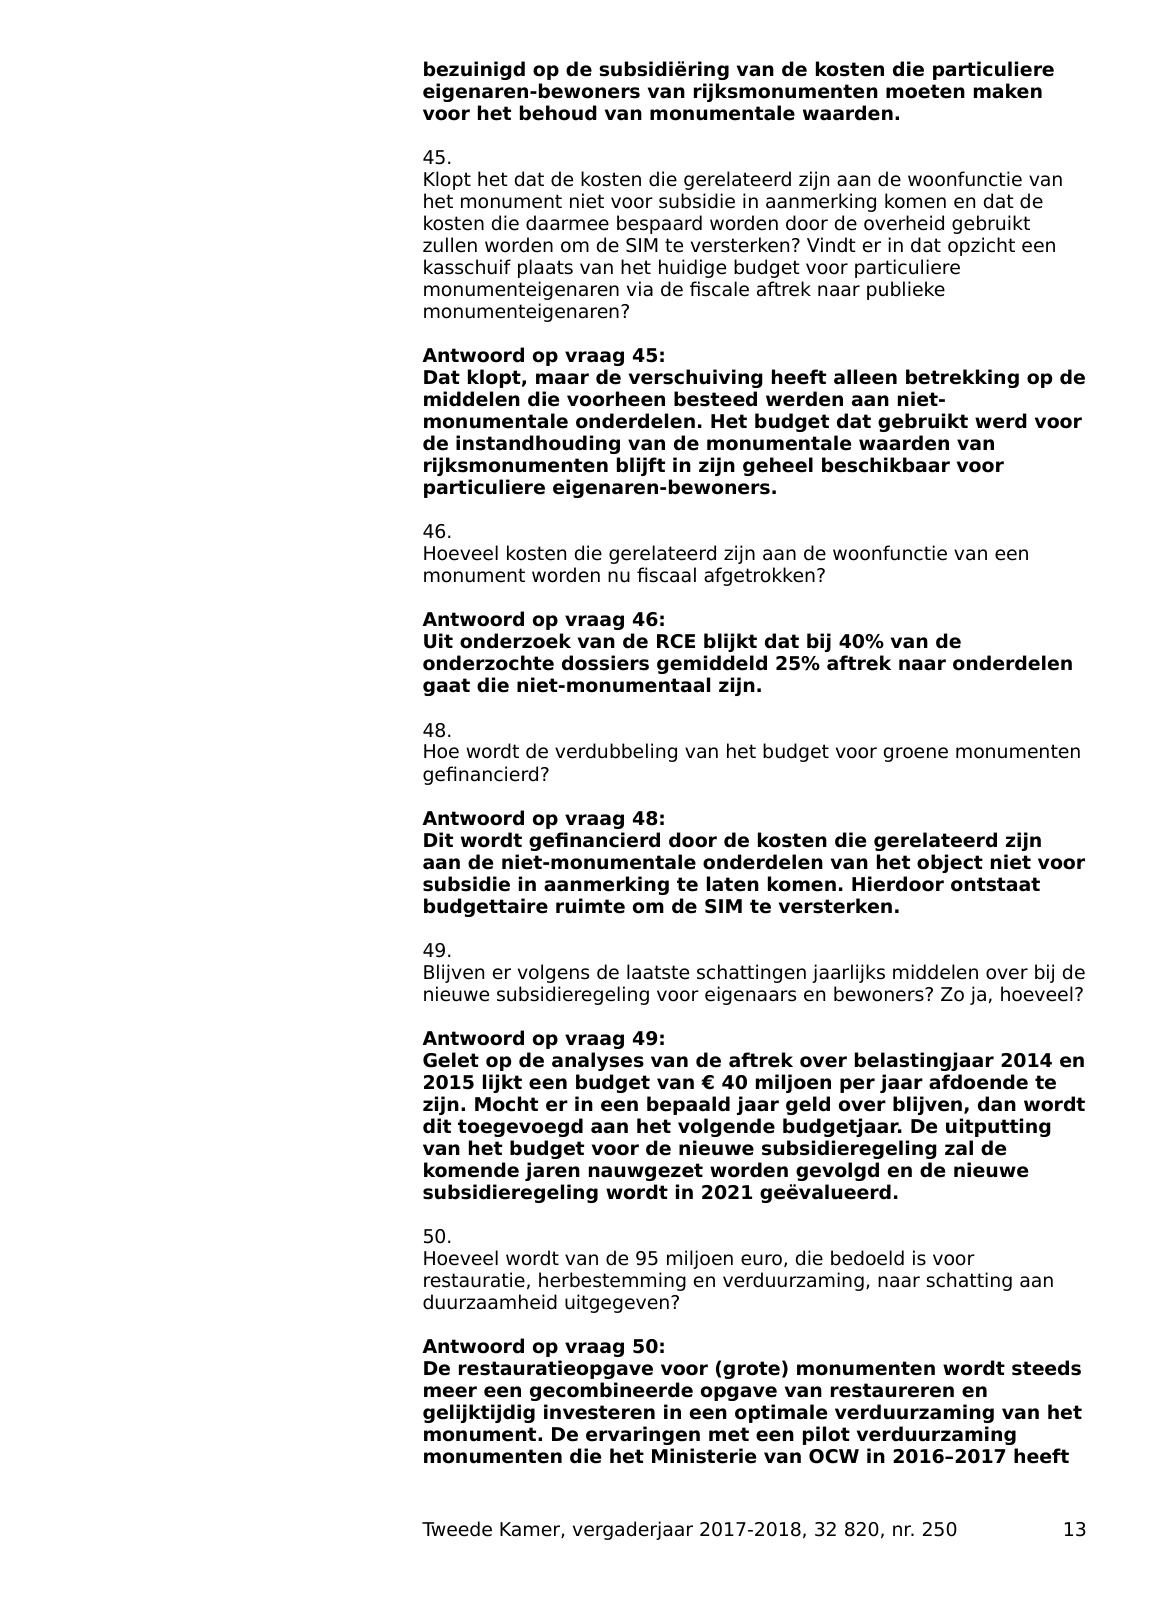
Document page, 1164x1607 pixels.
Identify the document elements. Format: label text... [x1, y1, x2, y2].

text 48. [422, 719, 1087, 741]
text Antwoord op vraag 48: [422, 808, 1087, 829]
text 46. [422, 521, 1087, 543]
text 45. [422, 147, 1087, 169]
text Antwoord op vraag 50: [422, 1336, 1087, 1358]
text Dit wordt gefinancierd door de kosten die gerelateerd zijn aan de niet-monumentale onderdelen van het object niet voor subsidie in aanmerking te laten komen. Hierdoor ontstaat budgettaire ruimte om de SIM te versterken. [422, 829, 1087, 917]
text Antwoord op vraag 45: [422, 345, 1087, 367]
text Gelet op de analyses van de aftrek over belastingjaar 2014 en 2015 lijkt een budget van € 40 miljoen per jaar afdoende te zijn. Mocht er in een bepaald jaar geld over blijven, dan wordt dit toegevoegd aan het volgende budgetjaar. De uitputting van het budget voor de nieuwe subsidieregeling zal de komende jaren nauwgezet worden gevolgd en de nieuwe subsidieregeling wordt in 2021 geëvalueerd. [422, 1050, 1087, 1204]
text Klopt het dat de kosten die gerelateerd zijn aan de woonfunctie van het monument niet voor subsidie in aanmerking komen en dat de kosten die daarmee bespaard worden door de overheid gebruikt zullen worden om de SIM te versterken? Vindt er in dat opzicht een kasschuif plaats van het huidige budget voor particuliere monumenteigenaren via de fiscale aftrek naar publieke monumenteigenaren? [422, 169, 1087, 323]
text Hoeveel wordt van de 95 miljoen euro, die bedoeld is voor restauratie, herbestemming en verduurzaming, naar schatting aan duurzaamheid uitgegeven? [422, 1248, 1087, 1314]
text 49. [422, 940, 1087, 962]
text Antwoord op vraag 46: [422, 609, 1087, 631]
text bezuinigd op de subsidiëring van de kosten die particuliere eigenaren-bewoners van rijksmonumenten moeten maken voor het behoud van monumentale waarden. [422, 59, 1087, 125]
text Dat klopt, maar de verschuiving heeft alleen betrekking op de middelen die voorheen besteed werden aan niet-monumentale onderdelen. Het budget dat gebruikt werd voor de instandhouding van de monumentale waarden van rijksmonumenten blijft in zijn geheel beschikbaar voor particuliere eigenaren-bewoners. [422, 367, 1087, 499]
text Antwoord op vraag 49: [422, 1028, 1087, 1050]
text De restauratieopgave voor (grote) monumenten wordt steeds meer een gecombineerde opgave van restaureren en gelijktijdig investeren in een optimale verduurzaming van het monument. De ervaringen met een pilot verduurzaming monumenten die het Ministerie van OCW in 2016–2017 heeft [422, 1358, 1087, 1468]
text Uit onderzoek van de RCE blijkt dat bij 40% van de onderzochte dossiers gemiddeld 25% aftrek naar onderdelen gaat die niet-monumentaal zijn. [422, 631, 1087, 697]
text Blijven er volgens de laatste schattingen jaarlijks middelen over bij de nieuwe subsidieregeling voor eigenaars en bewoners? Zo ja, hoeveel? [422, 962, 1087, 1006]
text Hoe wordt de verdubbeling van het budget voor groene monumenten gefinancierd? [422, 741, 1087, 785]
text 50. [422, 1226, 1087, 1248]
text Hoeveel kosten die gerelateerd zijn aan de woonfunctie van een monument worden nu fiscaal afgetrokken? [422, 543, 1087, 587]
